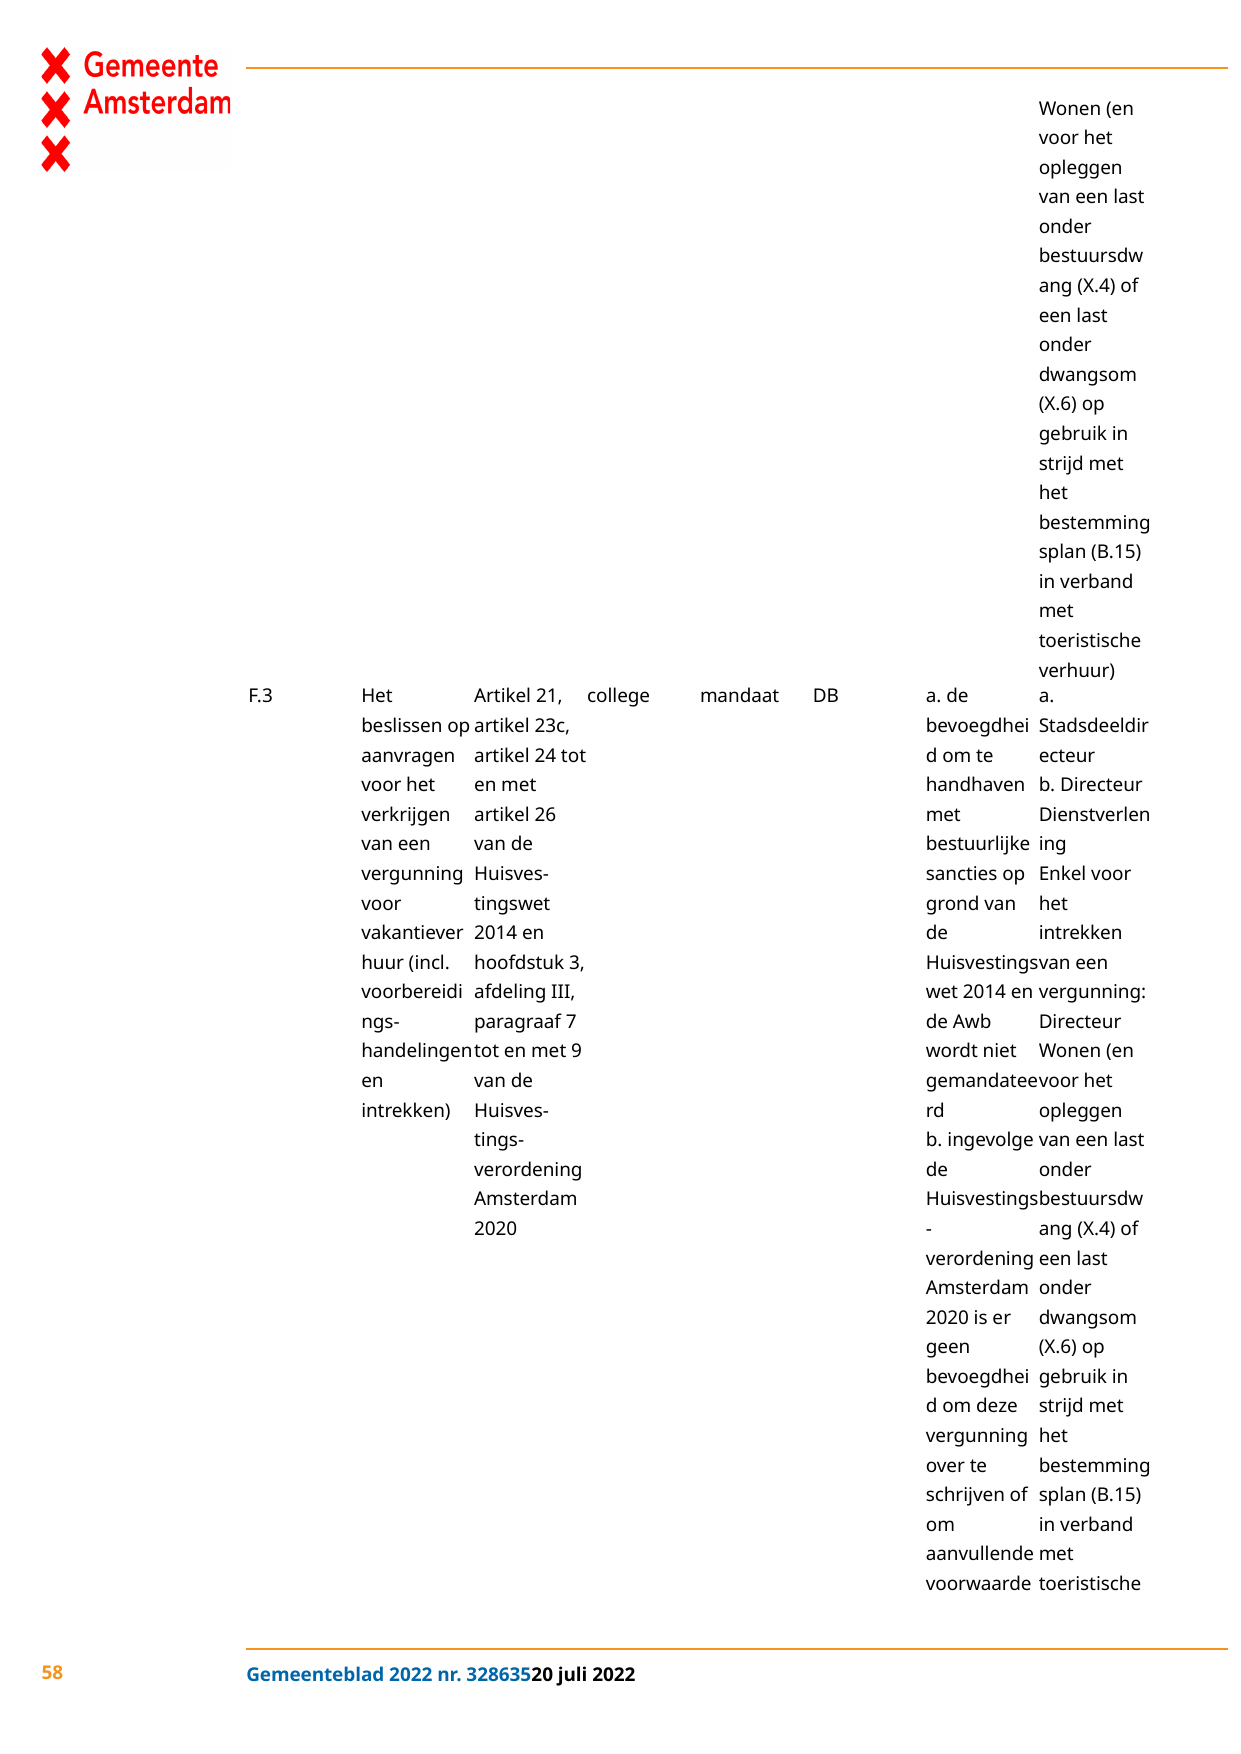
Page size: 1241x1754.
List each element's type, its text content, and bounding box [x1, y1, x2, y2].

table_cell Artikel 21, artikel 23c, artikel 24 tot en met artikel 26 van de Huisves-tingswet 2014 en hoofdstuk 3, afdeling III, paragraaf 7 tot en met 9 van de Huisves-tings-verordening Amsterdam 2020 [474, 683, 587, 1596]
table_cell [813, 95, 926, 683]
table_cell college [587, 683, 700, 1596]
table_cell [248, 95, 361, 683]
table_cell [700, 95, 813, 683]
table_cell Het beslissen op aanvragen voor het verkrijgen van een vergunning voor vakantieverhuur (incl. voorbereidings-handelingen en intrekken) [361, 683, 474, 1596]
table_cell a. de bevoegdheid om te handhaven met bestuurlijke sancties op grond van de Huisvestingswet 2014 en de Awb wordt niet gemandateerd b. ingevolge de Huisvestings-verordening Amsterdam 2020 is er geen bevoegdheid om deze vergunning over te schrijven of om aanvullende voorwaarde [926, 683, 1038, 1596]
table_cell F.3 [248, 683, 361, 1596]
table_cell [361, 95, 474, 683]
table_cell DB [813, 683, 926, 1596]
table_cell Wonen (en voor het opleggen van een last onder bestuursdwang (X.4) of een last onder dwangsom (X.6) op gebruik in strijd met het bestemmingsplan (B.15) in verband met toeristische verhuur) [1039, 95, 1152, 683]
table_cell [587, 95, 700, 683]
table_cell a. Stadsdeeldirecteur b. Directeur Dienstverlening Enkel voor het intrekken van een vergunning: Directeur Wonen (en voor het opleggen van een last onder bestuursdwang (X.4) of een last onder dwangsom (X.6) op gebruik in strijd met het bestemmingsplan (B.15) in verband met toeristische [1039, 683, 1152, 1596]
picture [41, 47, 231, 172]
table_cell mandaat [700, 683, 813, 1596]
table_cell [926, 95, 1038, 683]
table_cell [474, 95, 587, 683]
